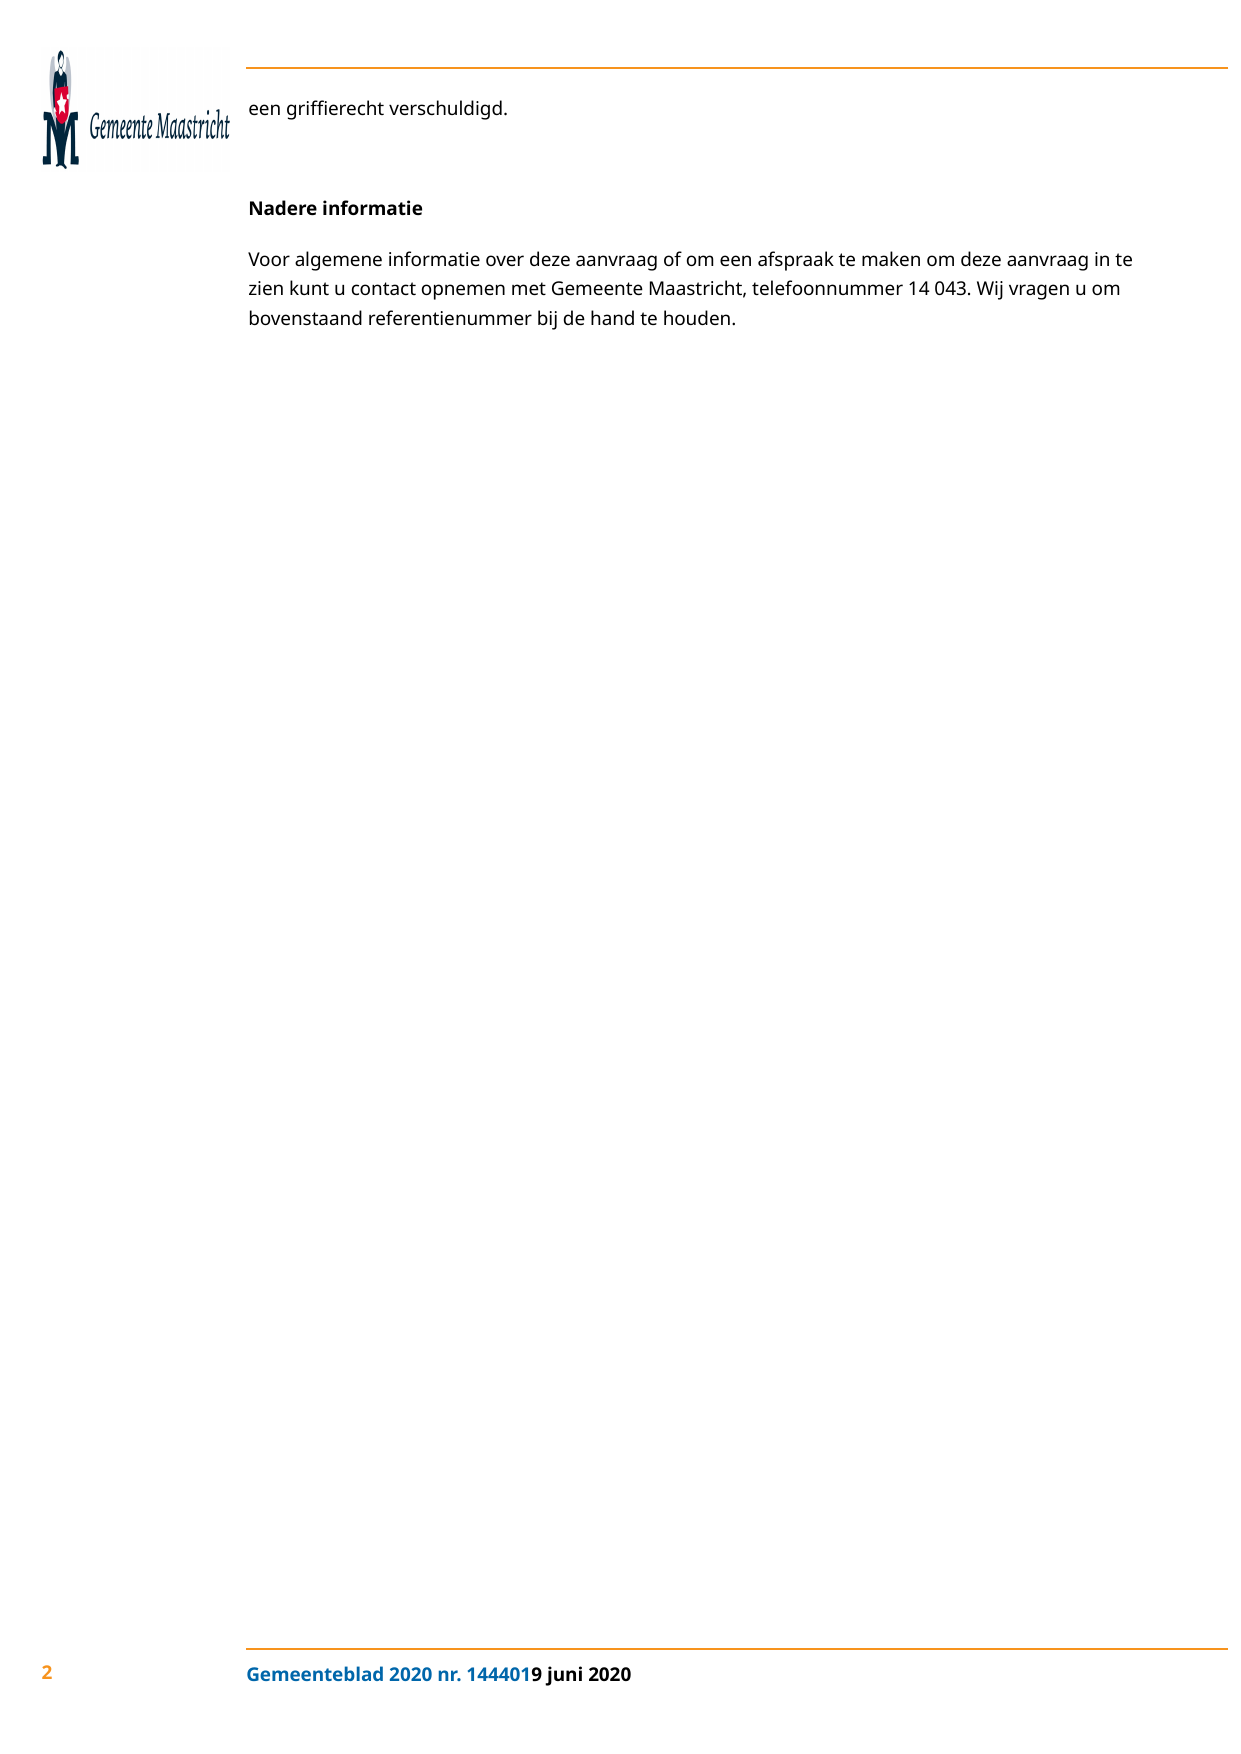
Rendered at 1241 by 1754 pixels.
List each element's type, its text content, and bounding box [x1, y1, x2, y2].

text Voor algemene informatie over deze aanvraag of om een afspraak te maken om deze aanvraag in te zien kunt u contact opnemen met Gemeente Maastricht, telefoonnummer 14 043. Wij vragen u om bovenstaand referentienummer bij de hand te houden. [248, 246, 1152, 331]
text Nadere informatie [248, 196, 1152, 221]
text een griffierecht verschuldigd. [248, 95, 1152, 121]
picture [41, 47, 231, 172]
